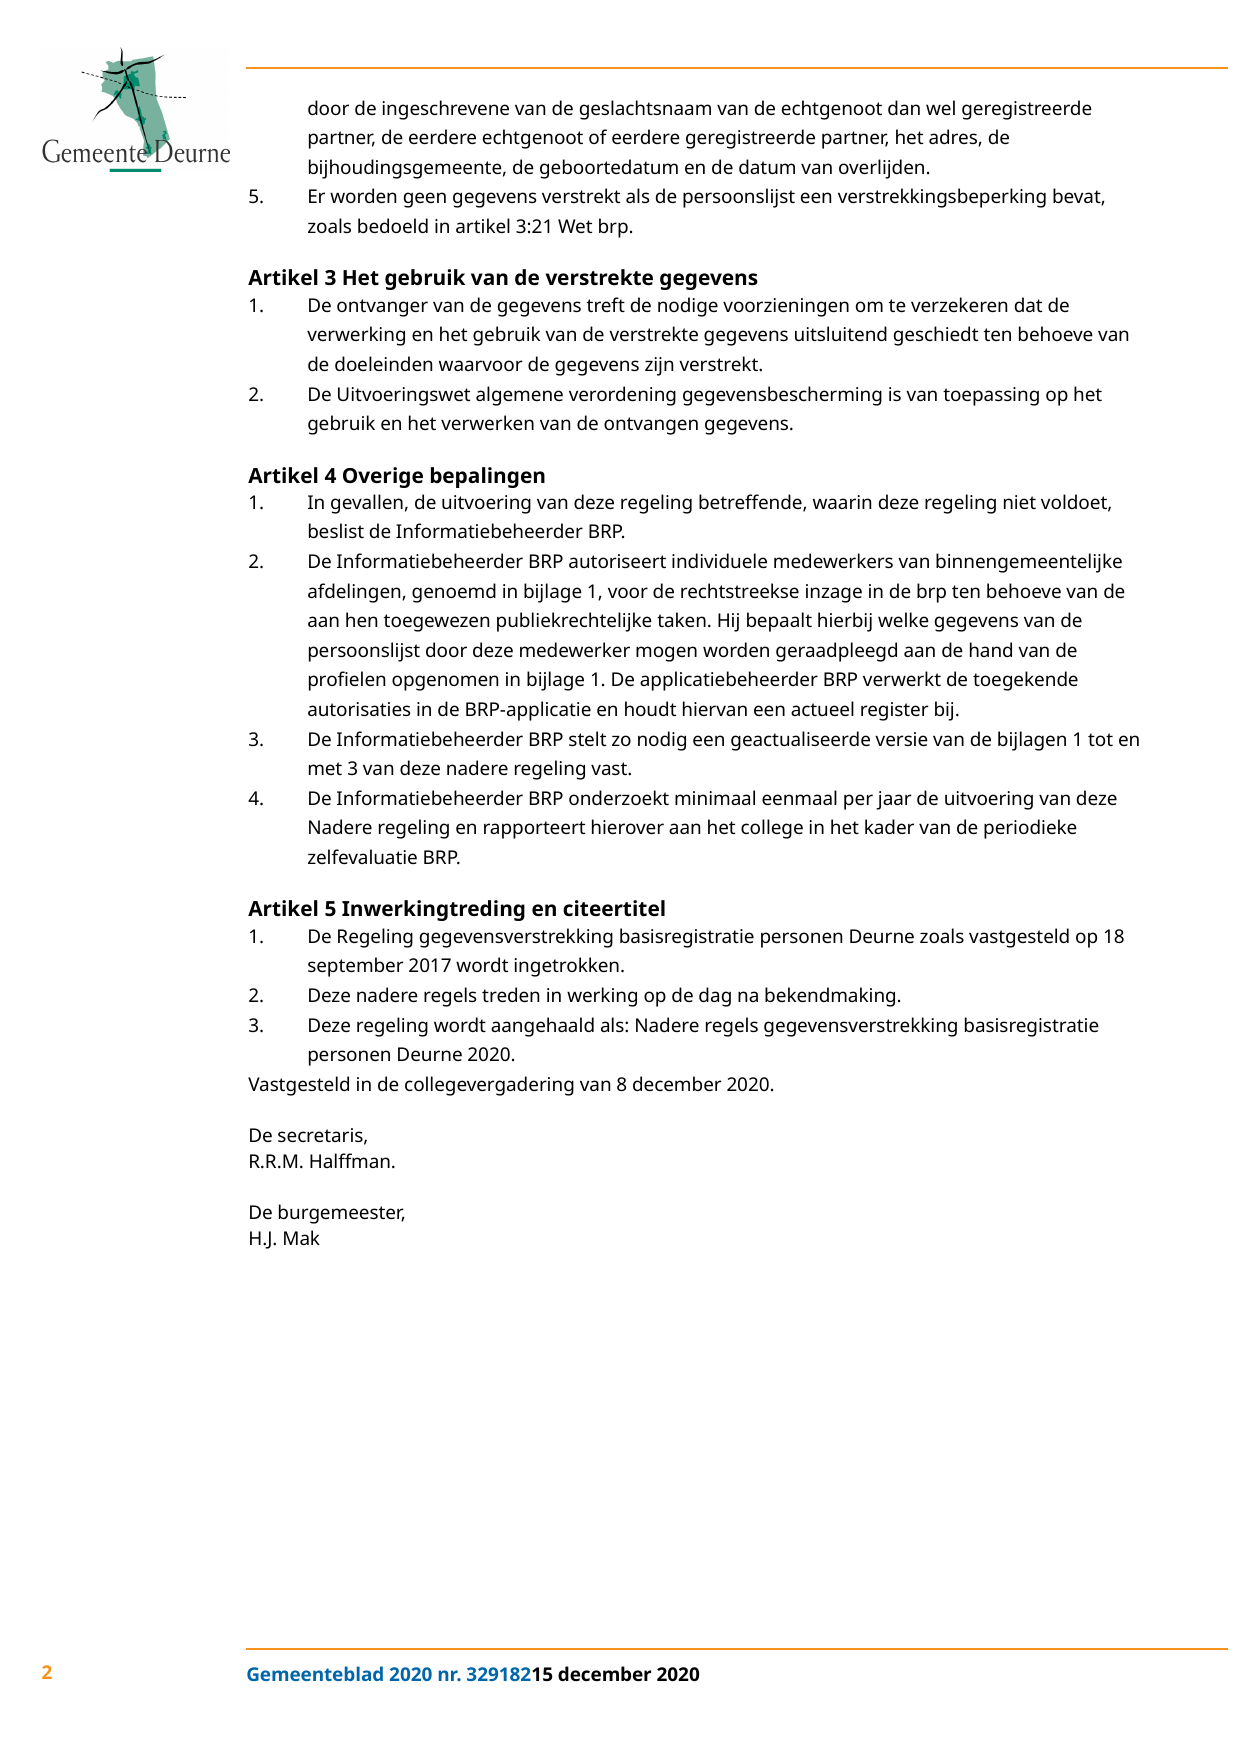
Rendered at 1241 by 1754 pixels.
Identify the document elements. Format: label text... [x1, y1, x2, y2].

text Vastgesteld in de collegevergadering van 8 december 2020. [248, 1071, 1152, 1097]
list Deze regeling wordt aangehaald als: Nadere regels gegevensverstrekking basisregistratie personen Deurne 2020. [248, 1012, 1152, 1067]
text H.J. Mak [248, 1225, 1152, 1251]
picture [41, 47, 231, 172]
list De ontvanger van de gegevens treft de nodige voorzieningen om te verzekeren dat de verwerking en het gebruik van de verstrekte gegevens uitsluitend geschiedt ten behoeve van de doeleinden waarvoor de gegevens zijn verstrekt. [248, 292, 1152, 377]
text Artikel 4 Overige bepalingen [248, 461, 1152, 489]
list In gevallen, de uitvoering van deze regeling betreffende, waarin deze regeling niet voldoet, beslist de Informatiebeheerder BRP. [248, 489, 1152, 544]
text De secretaris, [248, 1122, 1152, 1148]
list De Informatiebeheerder BRP stelt zo nodig een geactualiseerde versie van de bijlagen 1 tot en met 3 van deze nadere regeling vast. [248, 726, 1152, 781]
list De Uitvoeringswet algemene verordening gegevensbescherming is van toepassing op het gebruik en het verwerken van de ontvangen gegevens. [248, 381, 1152, 436]
text Artikel 5 Inwerkingtreding en citeertitel [248, 894, 1152, 923]
list De Informatiebeheerder BRP autoriseert individuele medewerkers van binnengemeentelijke afdelingen, genoemd in bijlage 1, voor de rechtstreekse inzage in de brp ten behoeve van de aan hen toegewezen publiekrechtelijke taken. Hij bepaalt hierbij welke gegevens van de persoonslijst door deze medewerker mogen worden geraadpleegd aan de hand van de profielen opgenomen in bijlage 1. De applicatiebeheerder BRP verwerkt de toegekende autorisaties in de BRP-applicatie en houdt hiervan een actueel register bij. [248, 548, 1152, 722]
text Artikel 3 Het gebruik van de verstrekte gegevens [248, 263, 1152, 292]
text R.R.M. Halffman. [248, 1148, 1152, 1174]
list De Regeling gegevensverstrekking basisregistratie personen Deurne zoals vastgesteld op 18 september 2017 wordt ingetrokken. [248, 923, 1152, 978]
text De burgemeester, [248, 1199, 1152, 1225]
list Deze nadere regels treden in werking op de dag na bekendmaking. [248, 982, 1152, 1008]
list Er worden geen gegevens verstrekt als de persoonslijst een verstrekkingsbeperking bevat, zoals bedoeld in artikel 3:21 Wet brp. [248, 183, 1152, 239]
list De Informatiebeheerder BRP onderzoekt minimaal eenmaal per jaar de uitvoering van deze Nadere regeling en rapporteert hierover aan het college in het kader van de periodieke zelfevaluatie BRP. [248, 785, 1152, 870]
list door de ingeschrevene van de geslachtsnaam van de echtgenoot dan wel geregistreerde partner, de eerdere echtgenoot of eerdere geregistreerde partner, het adres, de bijhoudingsgemeente, de geboortedatum en de datum van overlijden. [248, 95, 1152, 180]
